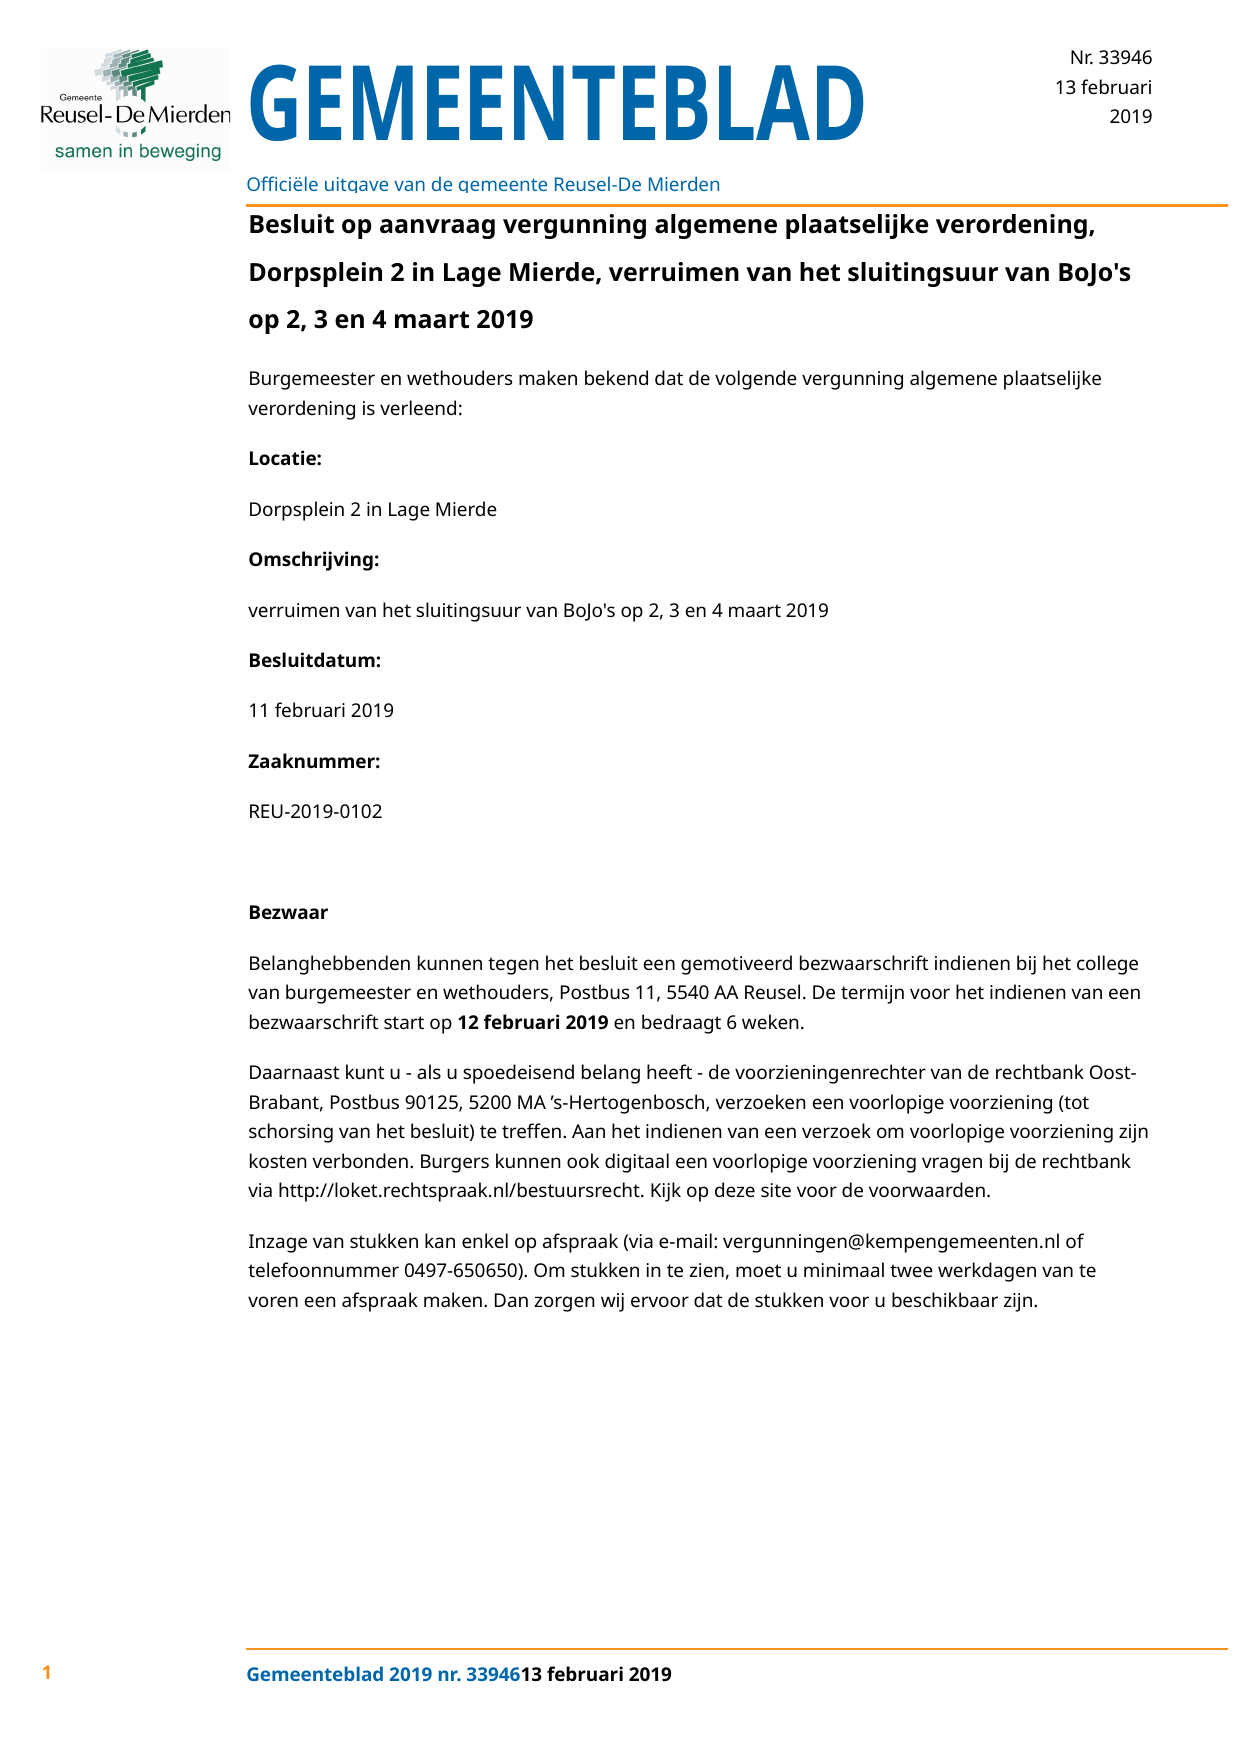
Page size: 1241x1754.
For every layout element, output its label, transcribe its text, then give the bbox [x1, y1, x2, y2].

text REU-2019-0102 [248, 798, 1152, 824]
text Burgemeester en wethouders maken bekend dat de volgende vergunning algemene plaatselijke verordening is verleend: [248, 366, 1152, 421]
text 11 februari 2019 [248, 698, 1152, 723]
text Belanghebbenden kunnen tegen het besluit een gemotiveerd bezwaarschrift indienen bij het college van burgemeester en wethouders, Postbus 11, 5540 AA Reusel. De termijn voor het indienen van een bezwaarschrift start op 12 februari 2019 en bedraagt 6 weken. [248, 950, 1152, 1034]
text Besluit op aanvraag vergunning algemene plaatselijke verordening, Dorpsplein 2 in Lage Mierde, verruimen van het sluitingsuur van BoJo's op 2, 3 en 4 maart 2019 [248, 207, 1152, 336]
text Omschrijving: [248, 546, 1152, 572]
picture [41, 47, 231, 172]
text Besluitdatum: [248, 647, 1152, 673]
text Dorpsplein 2 in Lage Mierde [248, 496, 1152, 522]
text Zaaknummer: [248, 748, 1152, 774]
text Locatie: [248, 446, 1152, 471]
text Bezwaar [248, 899, 1152, 925]
text Daarnaast kunt u - als u spoedeisend belang heeft - de voorzieningenrechter van de rechtbank Oost-Brabant, Postbus 90125, 5200 MA ’s-Hertogenbosch, verzoeken een voorlopige voorziening (tot schorsing van het besluit) te treffen. Aan het indienen van een verzoek om voorlopige voorziening zijn kosten verbonden. Burgers kunnen ook digitaal een voorlopige voorziening vragen bij de rechtbank via http://loket.rechtspraak.nl/bestuursrecht. Kijk op deze site voor de voorwaarden. [248, 1059, 1152, 1203]
text verruimen van het sluitingsuur van BoJo's op 2, 3 en 4 maart 2019 [248, 597, 1152, 622]
text Inzage van stukken kan enkel op afspraak (via e-mail: vergunningen@kempengemeenten.nl of telefoonnummer 0497-650650). Om stukken in te zien, moet u minimaal twee werkdagen van te voren een afspraak maken. Dan zorgen wij ervoor dat de stukken voor u beschikbaar zijn. [248, 1228, 1152, 1313]
